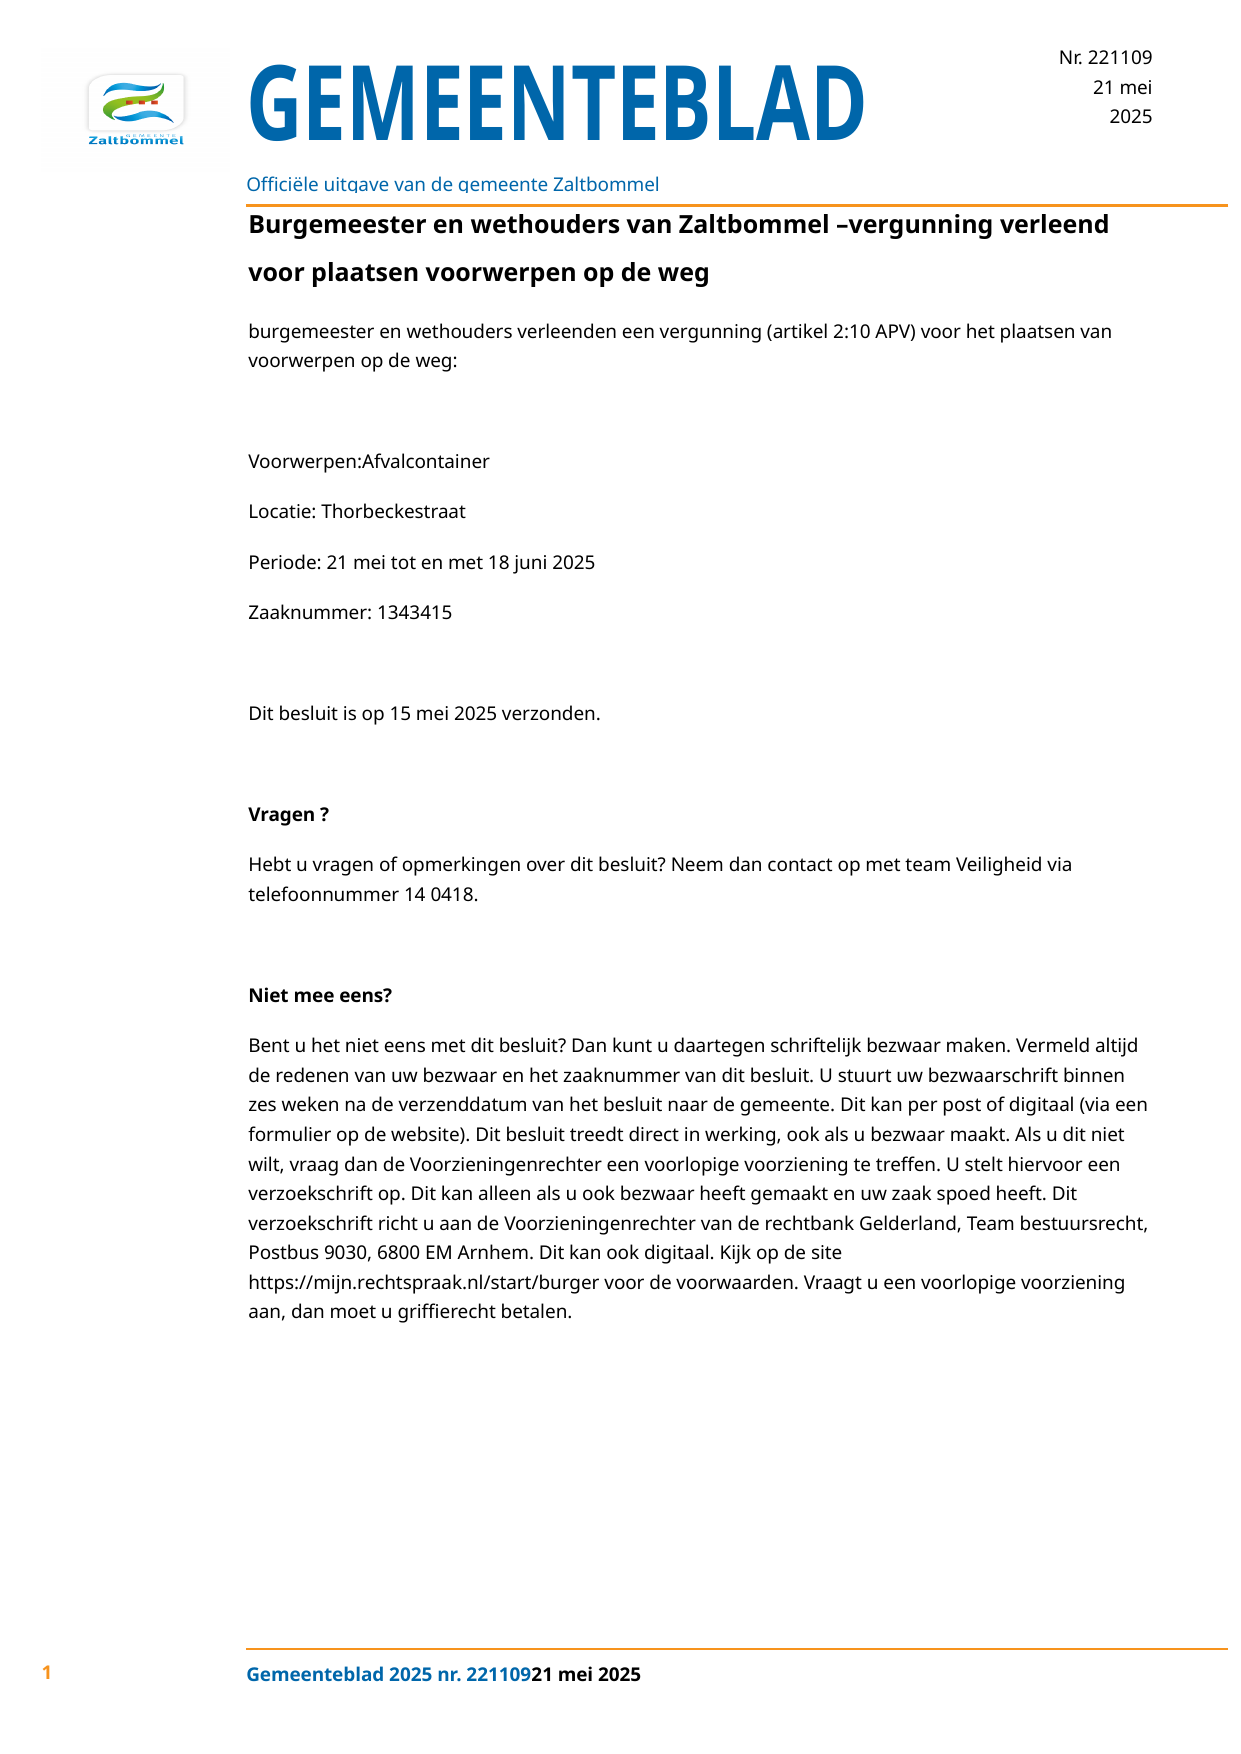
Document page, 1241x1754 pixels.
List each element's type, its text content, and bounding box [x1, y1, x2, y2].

text burgemeester en wethouders verleenden een vergunning (artikel 2:10 APV) voor het plaatsen van voorwerpen op de weg: [248, 318, 1152, 373]
picture [41, 47, 231, 172]
text Locatie: Thorbeckestraat [248, 499, 1152, 524]
text Zaaknummer: 1343415 [248, 599, 1152, 625]
text Niet mee eens? [248, 982, 1152, 1008]
text Voorwerpen:Afvalcontainer [248, 448, 1152, 474]
text Bent u het niet eens met dit besluit? Dan kunt u daartegen schriftelijk bezwaar maken. Vermeld altijd de redenen van uw bezwaar en het zaaknummer van dit besluit. U stuurt uw bezwaarschrift binnen zes weken na de verzenddatum van het besluit naar de gemeente. Dit kan per post of digitaal (via een formulier op de website). Dit besluit treedt direct in werking, ook als u bezwaar maakt. Als u dit niet wilt, vraag dan de Voorzieningenrechter een voorlopige voorziening te treffen. U stelt hiervoor een verzoekschrift op. Dit kan alleen als u ook bezwaar heeft gemaakt en uw zaak spoed heeft. Dit verzoekschrift richt u aan de Voorzieningenrechter van de rechtbank Gelderland, Team bestuursrecht, Postbus 9030, 6800 EM Arnhem. Dit kan ook digitaal. Kijk op de site https://mijn.rechtspraak.nl/start/burger voor de voorwaarden. Vraagt u een voorlopige voorziening aan, dan moet u griffierecht betalen. [248, 1032, 1152, 1324]
text Hebt u vragen of opmerkingen over dit besluit? Neem dan contact op met team Veiligheid via telefoonnummer 14 0418. [248, 852, 1152, 907]
text Periode: 21 mei tot en met 18 juni 2025 [248, 549, 1152, 575]
text Burgemeester en wethouders van Zaltbommel –vergunning verleend voor plaatsen voorwerpen op de weg [248, 207, 1152, 288]
text Dit besluit is op 15 mei 2025 verzonden. [248, 700, 1152, 726]
text Vragen ? [248, 801, 1152, 827]
